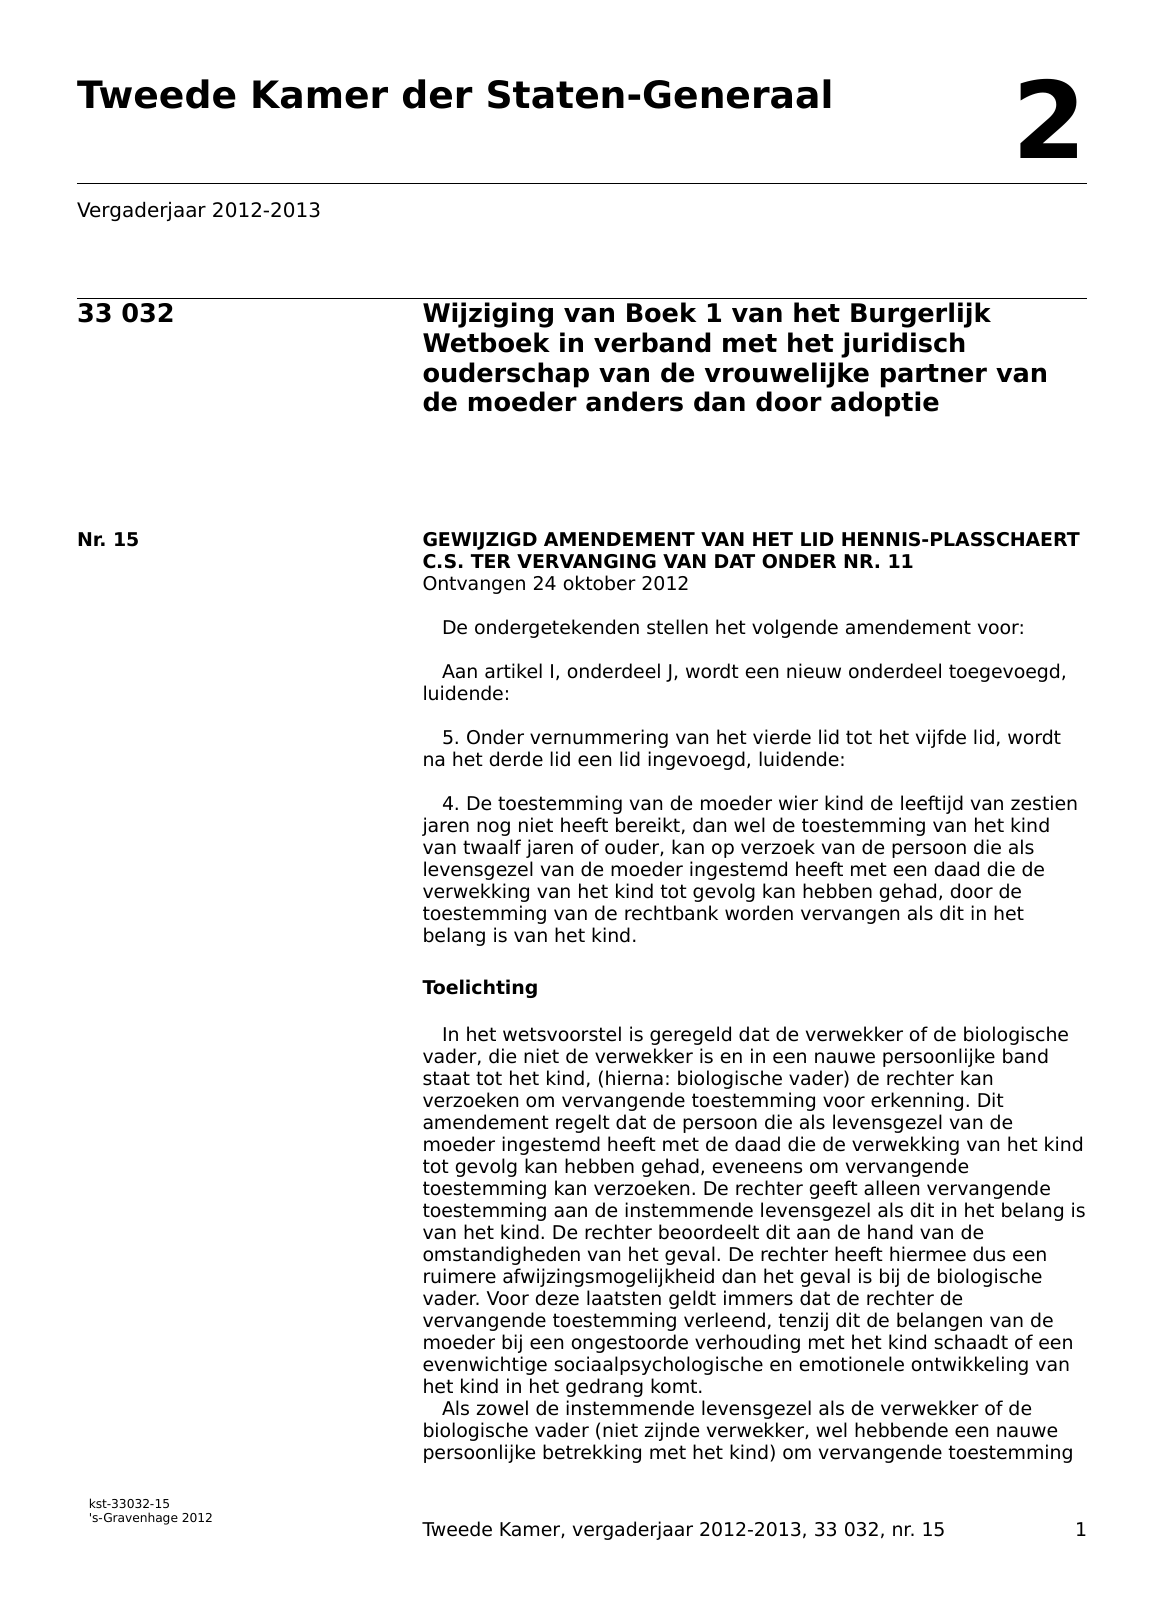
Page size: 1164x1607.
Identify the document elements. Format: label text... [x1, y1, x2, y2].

text In het wetsvoorstel is geregeld dat de verwekker of de biologische vader, die niet de verwekker is en in een nauwe persoonlijke band staat tot het kind, (hierna: biologische vader) de rechter kan verzoeken om vervangende toestemming voor erkenning. Dit amendement regelt dat de persoon die als levensgezel van de moeder ingestemd heeft met de daad die de verwekking van het kind tot gevolg kan hebben gehad, eveneens om vervangende toestemming kan verzoeken. De rechter geeft alleen vervangende toestemming aan de instemmende levensgezel als dit in het belang is van het kind. De rechter beoordeelt dit aan de hand van de omstandigheden van het geval. De rechter heeft hiermee dus een ruimere afwijzingsmogelijkheid dan het geval is bij de biologische vader. Voor deze laatsten geldt immers dat de rechter de vervangende toestemming verleend, tenzij dit de belangen van de moeder bij een ongestoorde verhouding met het kind schaadt of een evenwichtige sociaalpsychologische en emotionele ontwikkeling van het kind in het gedrang komt. [422, 1024, 1087, 1398]
table_header Tweede Kamer der Staten-Generaal [77, 59, 886, 183]
text kst-33032-15 [88, 1497, 323, 1511]
table_cell Vergaderjaar 2012-2013 [77, 184, 1087, 298]
subtitle Toelichting [422, 977, 1087, 999]
text 4. De toestemming van de moeder wier kind de leeftijd van zestien jaren nog niet heeft bereikt, dan wel de toestemming van het kind van twaalf jaren of ouder, kan op verzoek van de persoon die als levensgezel van de moeder ingestemd heeft met een daad die de verwekking van het kind tot gevolg kan hebben gehad, door de toestemming van de rechtbank worden vervangen als dit in het belang is van het kind. [422, 793, 1087, 947]
text 5. Onder vernummering van het vierde lid tot het vijfde lid, wordt na het derde lid een lid ingevoegd, luidende: [422, 727, 1087, 771]
text De ondergetekenden stellen het volgende amendement voor: [422, 617, 1087, 639]
text Aan artikel I, onderdeel J, wordt een nieuw onderdeel toegevoegd, luidende: [422, 661, 1087, 705]
subtitle 33 032 Wijziging van Boek 1 van het Burgerlijk Wetboek in verband met het juridisch ouderschap van de vrouwelijke partner van de moeder anders dan door adoptie [77, 299, 1087, 418]
text Ontvangen 24 oktober 2012 [422, 573, 1087, 595]
table_header 2 [886, 59, 1087, 183]
text Als zowel de instemmende levensgezel als de verwekker of de biologische vader (niet zijnde verwekker, wel hebbende een nauwe persoonlijke betrekking met het kind) om vervangende toestemming [422, 1398, 1087, 1464]
text 's-Gravenhage 2012 [88, 1511, 323, 1525]
subtitle Nr. 15 GEWIJZIGD AMENDEMENT VAN HET LID HENNIS-PLASSCHAERT C.S. TER VERVANGING VAN DAT ONDER NR. 11 [77, 529, 1087, 573]
